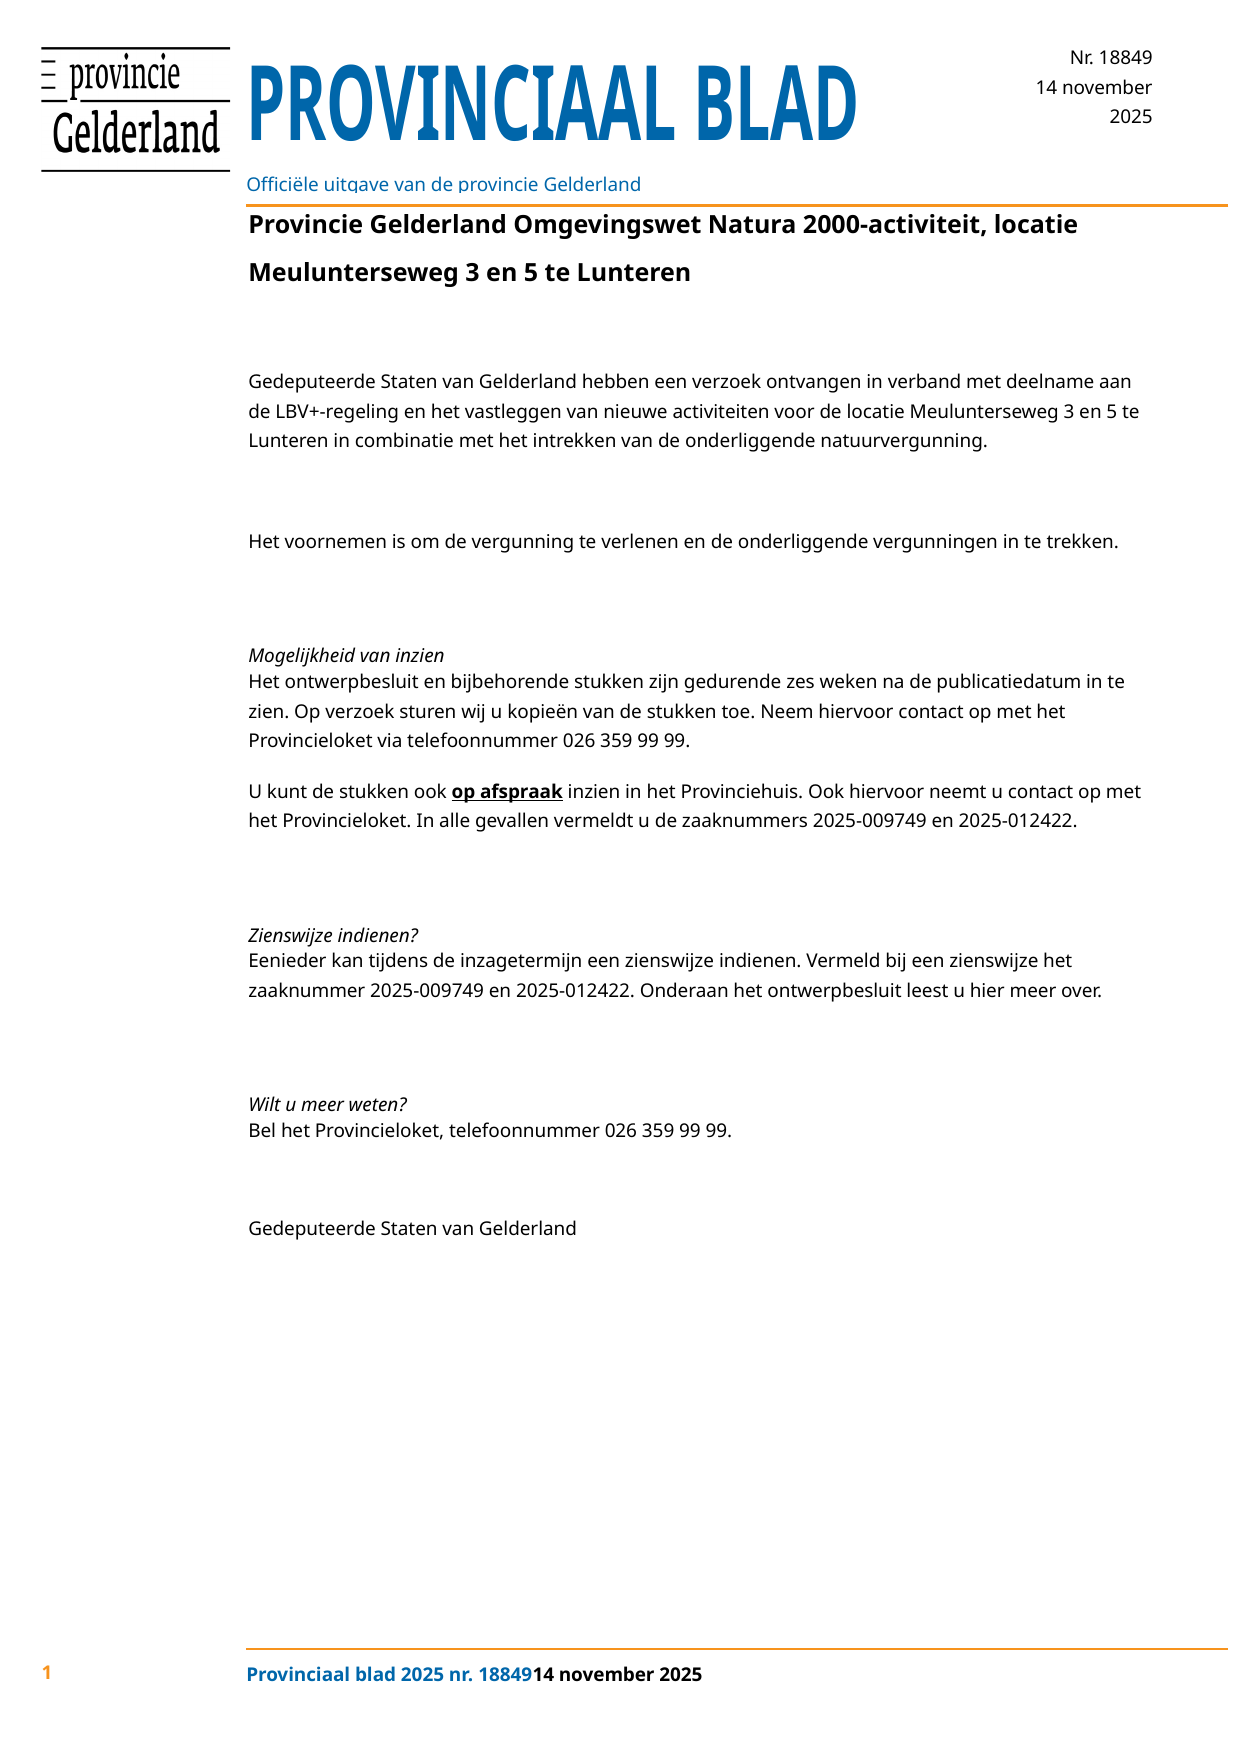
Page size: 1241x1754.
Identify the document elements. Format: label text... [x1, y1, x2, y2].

text Provincie Gelderland Omgevingswet Natura 2000-activiteit, locatie Meulunterseweg 3 en 5 te Lunteren [248, 207, 1152, 288]
text Bel het Provincieloket, telefoonnummer 026 359 99 99. [248, 1117, 1152, 1143]
text Het ontwerpbesluit en bijbehorende stukken zijn gedurende zes weken na de publicatiedatum in te zien. Op verzoek sturen wij u kopieën van de stukken toe. Neem hiervoor contact op met het Provincieloket via telefoonnummer 026 359 99 99. [248, 668, 1152, 753]
text U kunt de stukken ook op afspraak inzien in het Provinciehuis. Ook hiervoor neemt u contact op met het Provincieloket. In alle gevallen vermeldt u de zaaknummers 2025-009749 en 2025-012422. [248, 778, 1152, 833]
text Gedeputeerde Staten van Gelderland hebben een verzoek ontvangen in verband met deelname aan de LBV+-regeling en het vastleggen van nieuwe activiteiten voor de locatie Meulunterseweg 3 en 5 te Lunteren in combinatie met het intrekken van de onderliggende natuurvergunning. [248, 368, 1152, 453]
text Gedeputeerde Staten van Gelderland [248, 1216, 1152, 1241]
text Wilt u meer weten? [248, 1092, 1152, 1117]
text Het voornemen is om de vergunning te verlenen en de onderliggende vergunningen in te trekken. [248, 528, 1152, 554]
picture [41, 47, 231, 172]
text Eenieder kan tijdens de inzagetermijn een zienswijze indienen. Vermeld bij een zienswijze het zaaknummer 2025-009749 en 2025-012422. Onderaan het ontwerpbesluit leest u hier meer over. [248, 948, 1152, 1003]
text Mogelijkheid van inzien [248, 643, 1152, 668]
text Zienswijze indienen? [248, 922, 1152, 948]
